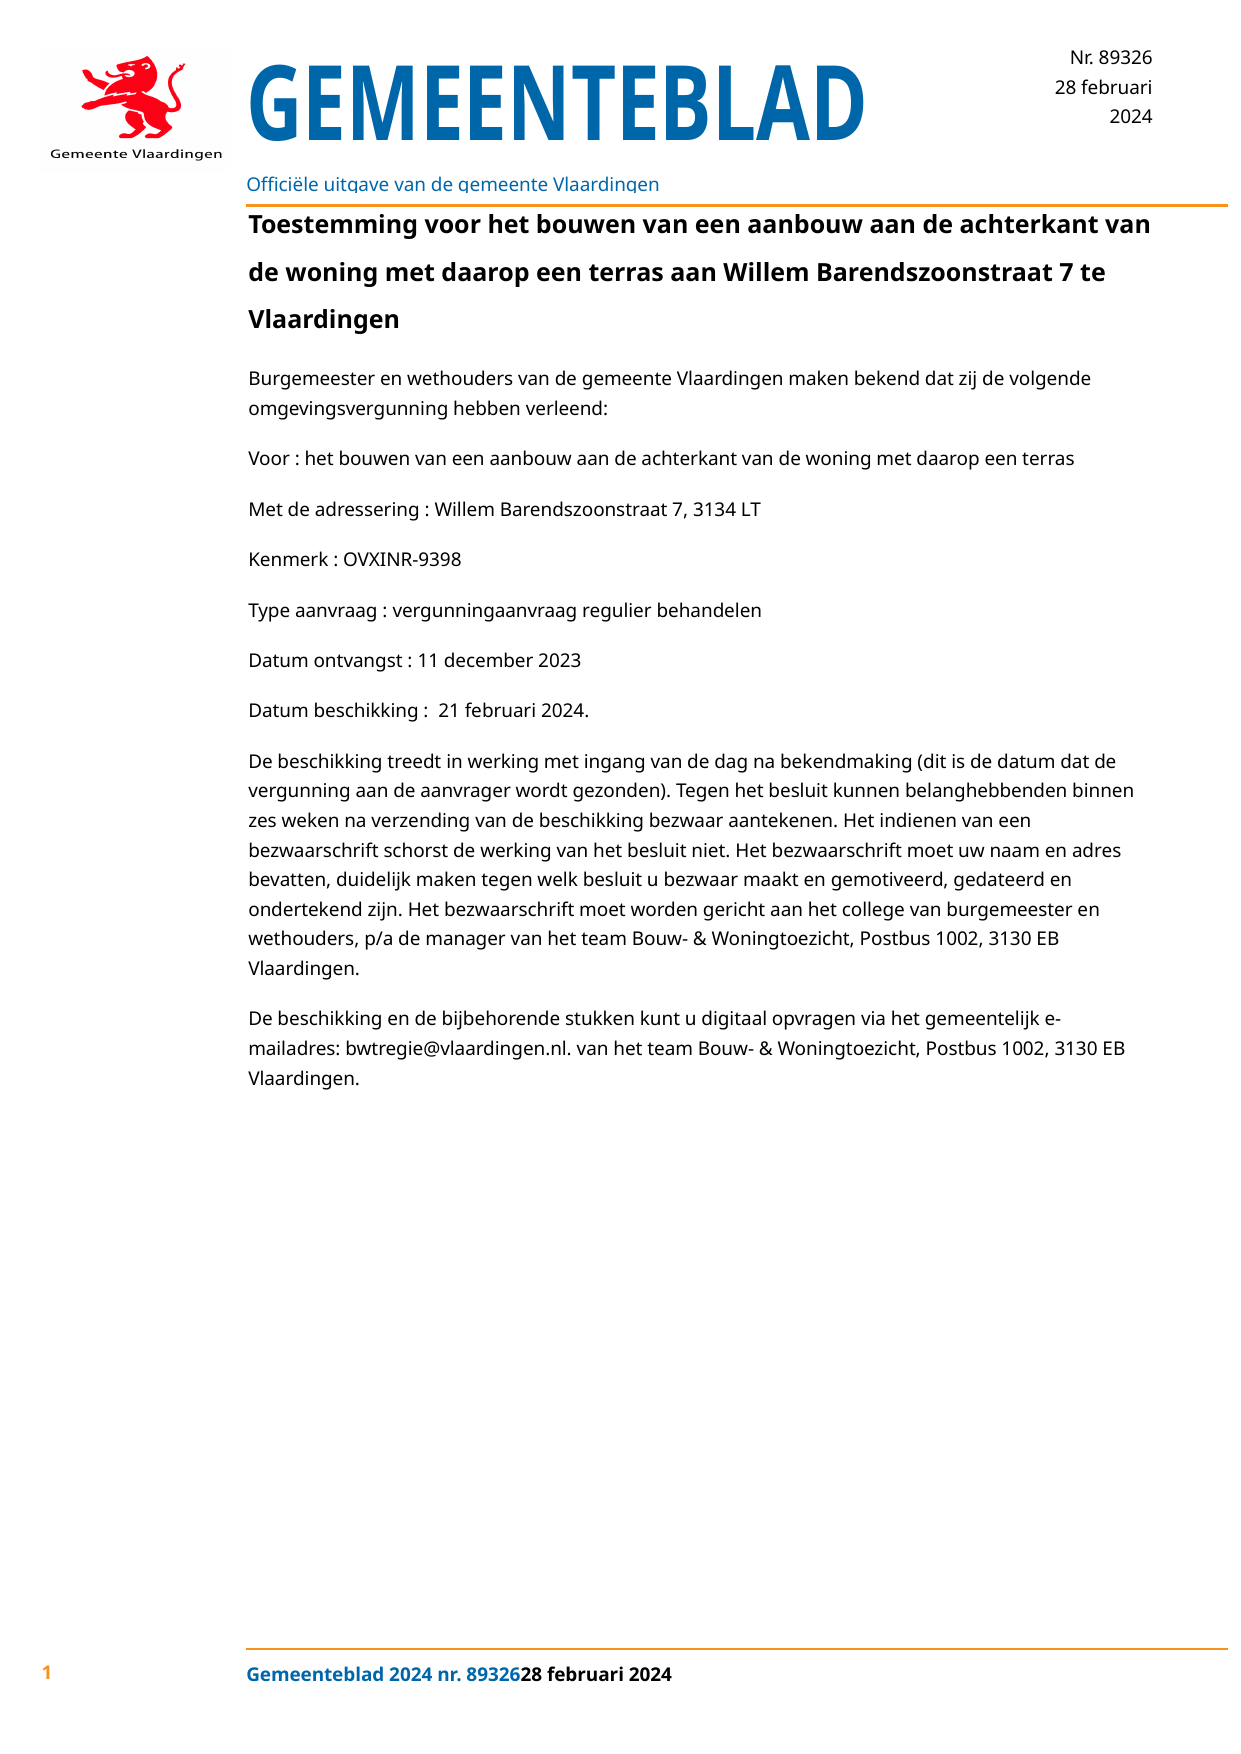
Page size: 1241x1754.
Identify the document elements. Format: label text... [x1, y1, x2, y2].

text Toestemming voor het bouwen van een aanbouw aan de achterkant van de woning met daarop een terras aan Willem Barendszoonstraat 7 te Vlaardingen [248, 207, 1152, 336]
picture [41, 47, 231, 172]
text Datum ontvangst : 11 december 2023 [248, 647, 1152, 673]
text De beschikking en de bijbehorende stukken kunt u digitaal opvragen via het gemeentelijk e-mailadres: bwtregie@vlaardingen.nl. van het team Bouw- & Woningtoezicht, Postbus 1002, 3130 EB Vlaardingen. [248, 1006, 1152, 1090]
text Datum beschikking : 21 februari 2024. [248, 698, 1152, 723]
text De beschikking treedt in werking met ingang van de dag na bekendmaking (dit is de datum dat de vergunning aan de aanvrager wordt gezonden). Tegen het besluit kunnen belanghebbenden binnen zes weken na verzending van de beschikking bezwaar aantekenen. Het indienen van een bezwaarschrift schorst de werking van het besluit niet. Het bezwaarschrift moet uw naam en adres bevatten, duidelijk maken tegen welk besluit u bezwaar maakt en gemotiveerd, gedateerd en ondertekend zijn. Het bezwaarschrift moet worden gericht aan het college van burgemeester en wethouders, p/a de manager van het team Bouw- & Woningtoezicht, Postbus 1002, 3130 EB Vlaardingen. [248, 748, 1152, 981]
text Burgemeester en wethouders van de gemeente Vlaardingen maken bekend dat zij de volgende omgevingsvergunning hebben verleend: [248, 366, 1152, 421]
text Type aanvraag : vergunningaanvraag regulier behandelen [248, 597, 1152, 622]
text Kenmerk : OVXINR-9398 [248, 546, 1152, 572]
text Voor : het bouwen van een aanbouw aan de achterkant van de woning met daarop een terras [248, 446, 1152, 471]
text Met de adressering : Willem Barendszoonstraat 7, 3134 LT [248, 496, 1152, 522]
